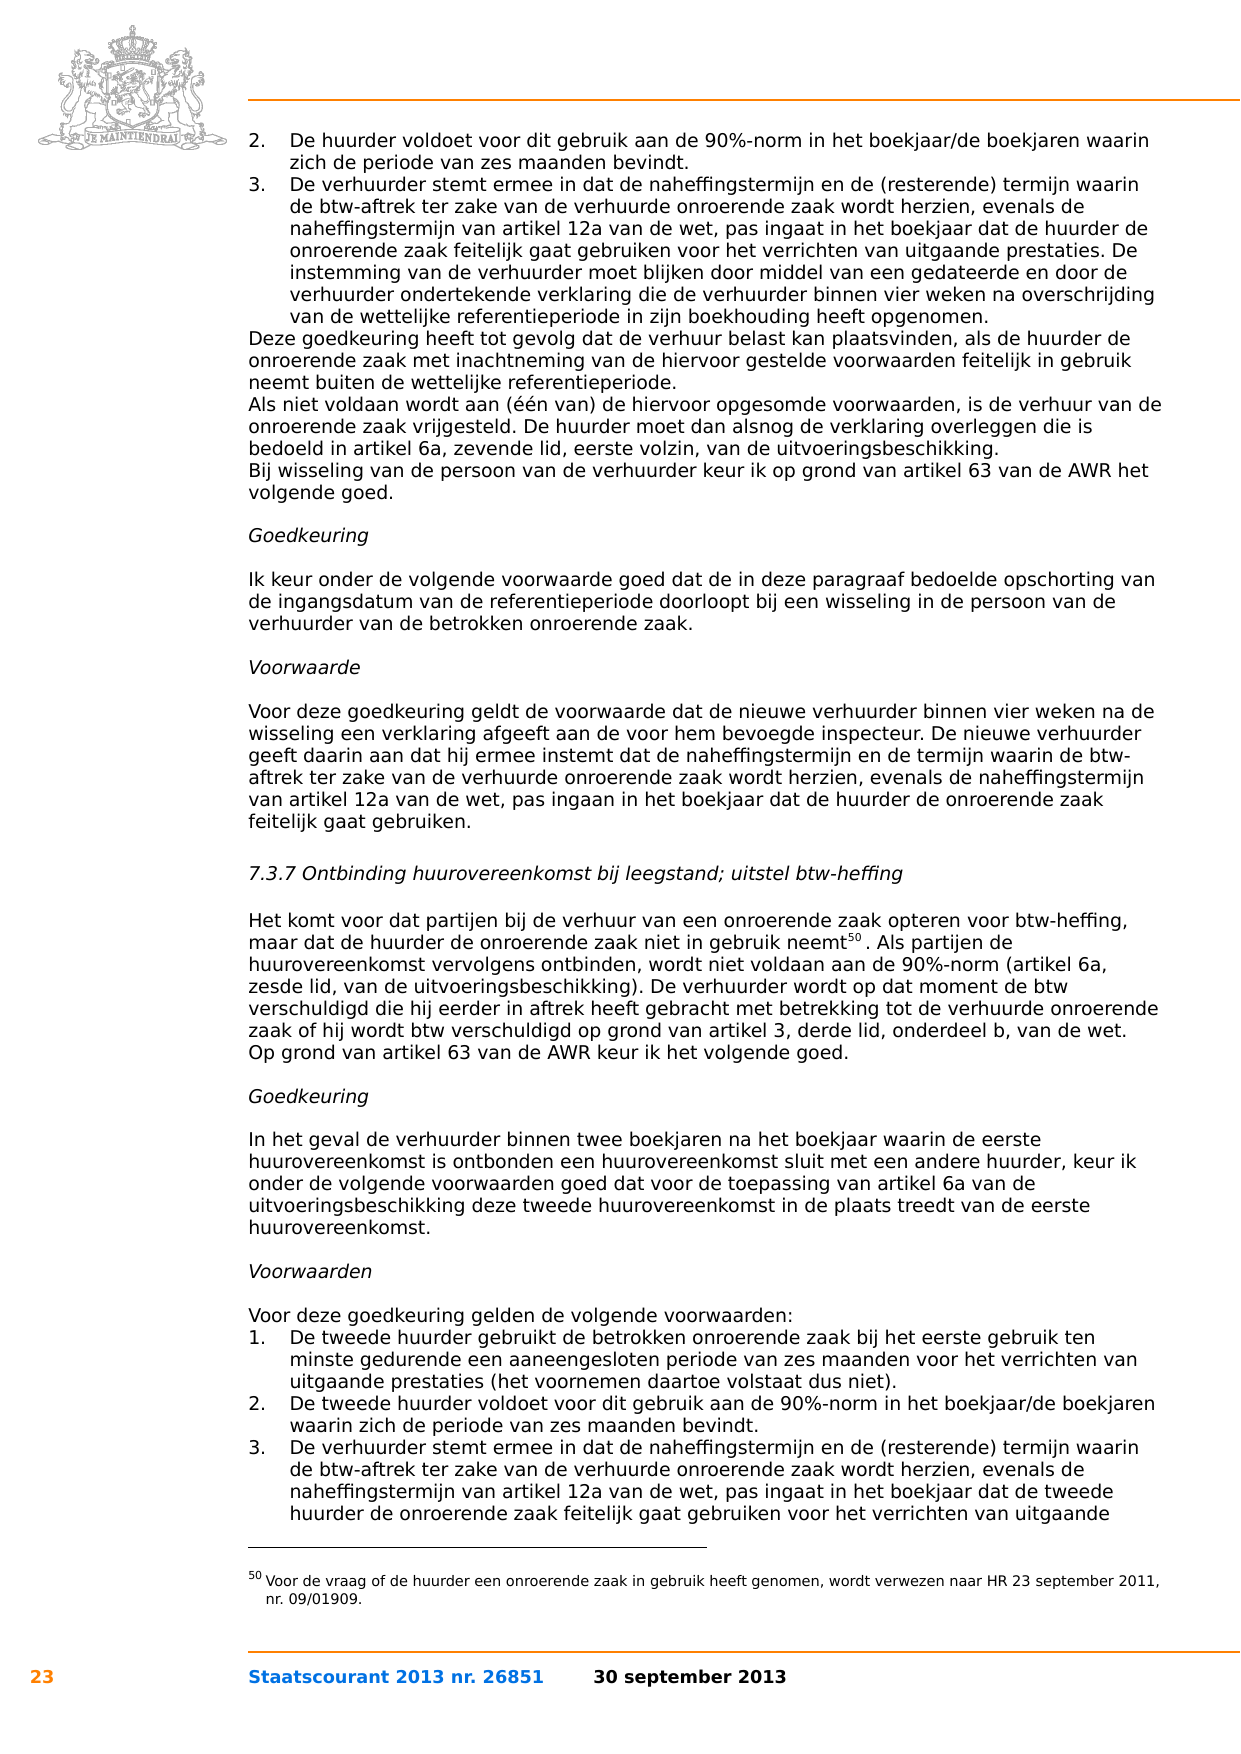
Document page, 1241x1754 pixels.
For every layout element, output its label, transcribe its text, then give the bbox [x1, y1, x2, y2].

text Bij wisseling van de persoon van de verhuurder keur ik op grond van artikel 63 van de AWR het volgende goed. [248, 459, 1163, 503]
subtitle Voorwaarden [248, 1261, 1163, 1283]
text 3. De verhuurder stemt ermee in dat de naheffingstermijn en de (resterende) termijn waarin de btw-aftrek ter zake van de verhuurde onroerende zaak wordt herzien, evenals de naheffingstermijn van artikel 12a van de wet, pas ingaat in het boekjaar dat de tweede huurder de onroerende zaak feitelijk gaat gebruiken voor het verrichten van uitgaande [248, 1437, 1163, 1525]
text Het komt voor dat partijen bij de verhuur van een onroerende zaak opteren voor btw-heffing, maar dat de huurder de onroerende zaak niet in gebruik neemt. Als partijen de huurovereenkomst vervolgens ontbinden, wordt niet voldaan aan de 90%-norm (artikel 6a, zesde lid, van de uitvoeringsbeschikking). De verhuurder wordt op dat moment de btw verschuldigd die hij eerder in aftrek heeft gebracht met betrekking tot de verhuurde onroerende zaak of hij wordt btw verschuldigd op grond van artikel 3, derde lid, onderdeel b, van de wet. [248, 910, 1163, 1042]
picture [38, 25, 227, 150]
text Voor de vraag of de huurder een onroerende zaak in gebruik heeft genomen, wordt verwezen naar HR 23 september 2011, nr. 09/01909. [248, 1569, 1163, 1608]
text Als niet voldaan wordt aan (één van) de hiervoor opgesomde voorwaarden, is de verhuur van de onroerende zaak vrijgesteld. De huurder moet dan alsnog de verklaring overleggen die is bedoeld in artikel 6a, zevende lid, eerste volzin, van de uitvoeringsbeschikking. [248, 394, 1163, 459]
subtitle Goedkeuring [248, 1086, 1163, 1107]
subtitle 7.3.7 Ontbinding huurovereenkomst bij leegstand; uitstel btw-heffing [248, 863, 1163, 885]
subtitle Goedkeuring [248, 525, 1163, 547]
text Voor deze goedkeuring geldt de voorwaarde dat de nieuwe verhuurder binnen vier weken na de wisseling een verklaring afgeeft aan de voor hem bevoegde inspecteur. De nieuwe verhuurder geeft daarin aan dat hij ermee instemt dat de naheffingstermijn en de termijn waarin de btw-aftrek ter zake van de verhuurde onroerende zaak wordt herzien, evenals de naheffingstermijn van artikel 12a van de wet, pas ingaan in het boekjaar dat de huurder de onroerende zaak feitelijk gaat gebruiken. [248, 701, 1163, 833]
text 3. De verhuurder stemt ermee in dat de naheffingstermijn en de (resterende) termijn waarin de btw-aftrek ter zake van de verhuurde onroerende zaak wordt herzien, evenals de naheffingstermijn van artikel 12a van de wet, pas ingaat in het boekjaar dat de huurder de onroerende zaak feitelijk gaat gebruiken voor het verrichten van uitgaande prestaties. De instemming van de verhuurder moet blijken door middel van een gedateerde en door de verhuurder ondertekende verklaring die de verhuurder binnen vier weken na overschrijding van de wettelijke referentieperiode in zijn boekhouding heeft opgenomen. [248, 174, 1163, 328]
text Deze goedkeuring heeft tot gevolg dat de verhuur belast kan plaatsvinden, als de huurder de onroerende zaak met inachtneming van de hiervoor gestelde voorwaarden feitelijk in gebruik neemt buiten de wettelijke referentieperiode. [248, 328, 1163, 394]
text Voor deze goedkeuring gelden de volgende voorwaarden: [248, 1305, 1163, 1327]
text Op grond van artikel 63 van de AWR keur ik het volgende goed. [248, 1042, 1163, 1064]
text Ik keur onder de volgende voorwaarde goed dat de in deze paragraaf bedoelde opschorting van de ingangsdatum van de referentieperiode doorloopt bij een wisseling in de persoon van de verhuurder van de betrokken onroerende zaak. [248, 569, 1163, 635]
text 2. De tweede huurder voldoet voor dit gebruik aan de 90%-norm in het boekjaar/de boekjaren waarin zich de periode van zes maanden bevindt. [248, 1393, 1163, 1437]
subtitle Voorwaarde [248, 657, 1163, 679]
text In het geval de verhuurder binnen twee boekjaren na het boekjaar waarin de eerste huurovereenkomst is ontbonden een huurovereenkomst sluit met een andere huurder, keur ik onder de volgende voorwaarden goed dat voor de toepassing van artikel 6a van de uitvoeringsbeschikking deze tweede huurovereenkomst in de plaats treedt van de eerste huurovereenkomst. [248, 1129, 1163, 1239]
text 1. De tweede huurder gebruikt de betrokken onroerende zaak bij het eerste gebruik ten minste gedurende een aaneengesloten periode van zes maanden voor het verrichten van uitgaande prestaties (het voornemen daartoe volstaat dus niet). [248, 1327, 1163, 1393]
text 2. De huurder voldoet voor dit gebruik aan de 90%-norm in het boekjaar/de boekjaren waarin zich de periode van zes maanden bevindt. [248, 130, 1163, 174]
